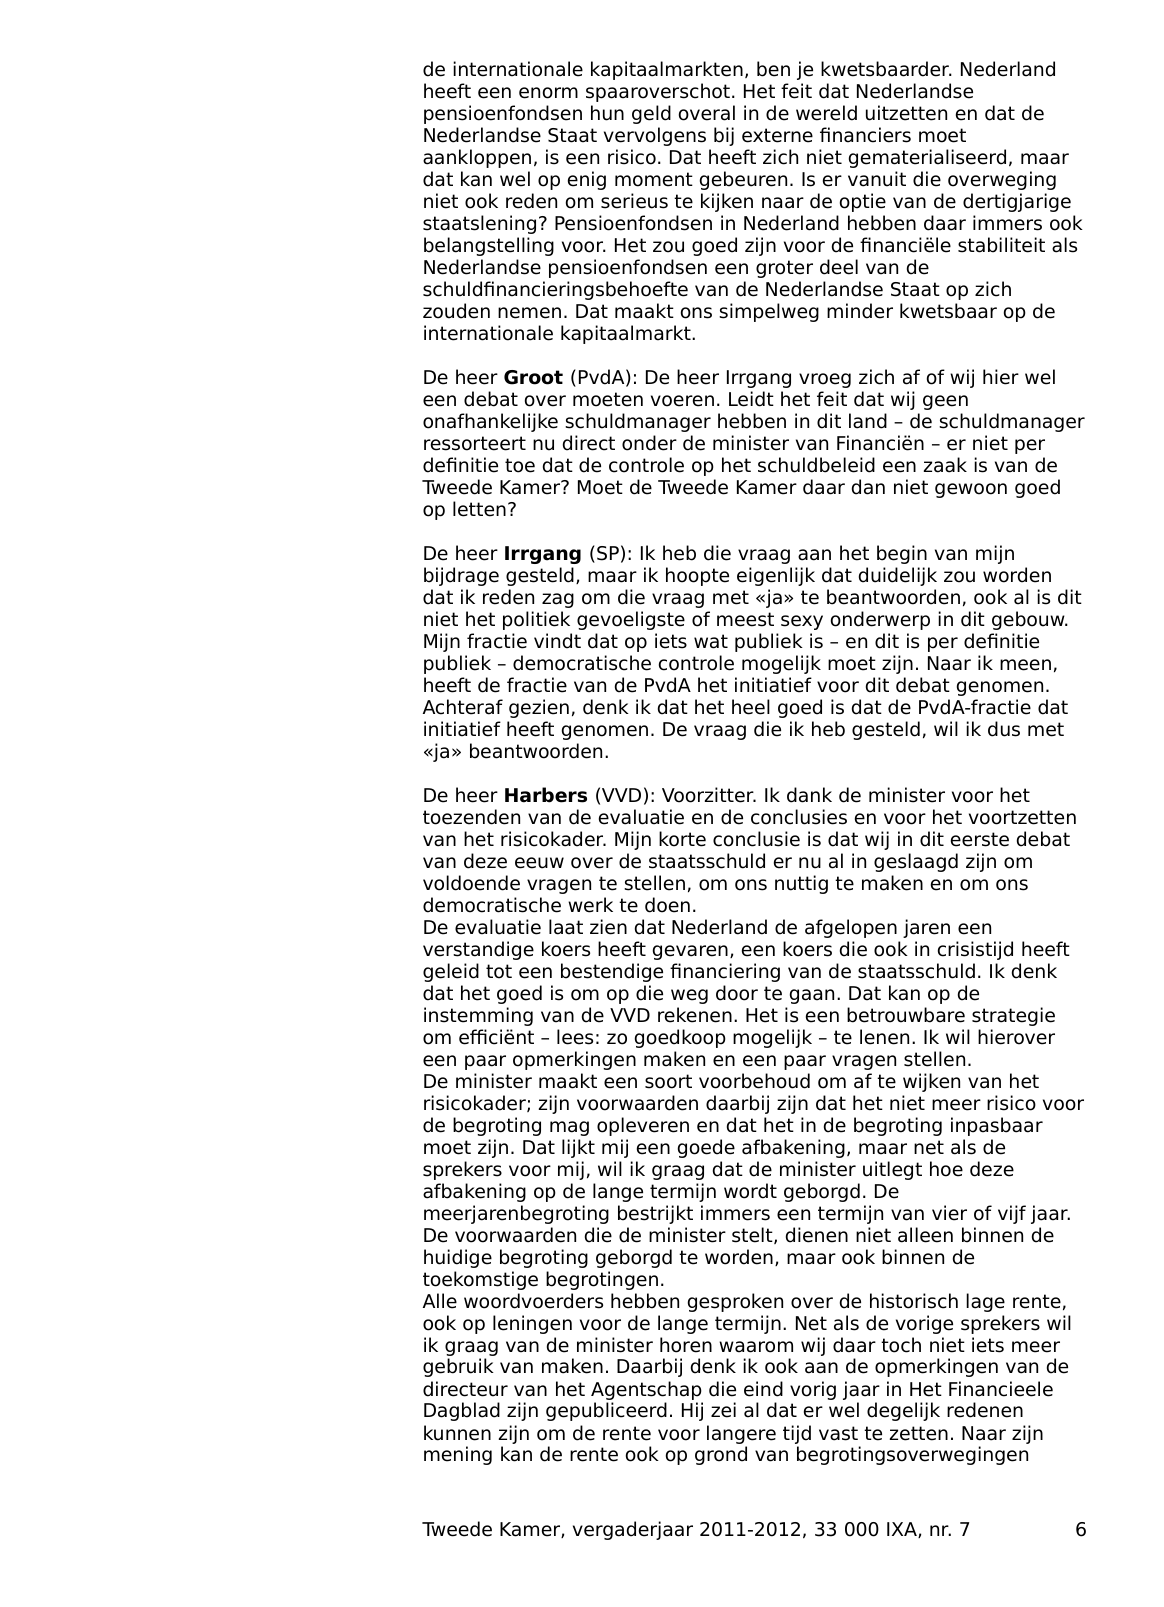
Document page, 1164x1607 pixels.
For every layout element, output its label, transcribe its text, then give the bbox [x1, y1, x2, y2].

text De heer Harbers (VVD): Voorzitter. Ik dank de minister voor het toezenden van de evaluatie en de conclusies en voor het voortzetten van het risicokader. Mijn korte conclusie is dat wij in dit eerste debat van deze eeuw over de staatsschuld er nu al in geslaagd zijn om voldoende vragen te stellen, om ons nuttig te maken en om ons democratische werk te doen. [422, 785, 1087, 917]
text De heer Groot (PvdA): De heer Irrgang vroeg zich af of wij hier wel een debat over moeten voeren. Leidt het feit dat wij geen onafhankelijke schuldmanager hebben in dit land – de schuldmanager ressorteert nu direct onder de minister van Financiën – er niet per definitie toe dat de controle op het schuldbeleid een zaak is van de Tweede Kamer? Moet de Tweede Kamer daar dan niet gewoon goed op letten? [422, 367, 1087, 521]
text De heer Irrgang (SP): Ik heb die vraag aan het begin van mijn bijdrage gesteld, maar ik hoopte eigenlijk dat duidelijk zou worden dat ik reden zag om die vraag met «ja» te beantwoorden, ook al is dit niet het politiek gevoeligste of meest sexy onderwerp in dit gebouw. Mijn fractie vindt dat op iets wat publiek is – en dit is per definitie publiek – democratische controle mogelijk moet zijn. Naar ik meen, heeft de fractie van de PvdA het initiatief voor dit debat genomen. Achteraf gezien, denk ik dat het heel goed is dat de PvdA-fractie dat initiatief heeft genomen. De vraag die ik heb gesteld, wil ik dus met «ja» beantwoorden. [422, 543, 1087, 763]
text de internationale kapitaalmarkten, ben je kwetsbaarder. Nederland heeft een enorm spaaroverschot. Het feit dat Nederlandse pensioenfondsen hun geld overal in de wereld uitzetten en dat de Nederlandse Staat vervolgens bij externe financiers moet aankloppen, is een risico. Dat heeft zich niet gematerialiseerd, maar dat kan wel op enig moment gebeuren. Is er vanuit die overweging niet ook reden om serieus te kijken naar de optie van de dertigjarige staatslening? Pensioenfondsen in Nederland hebben daar immers ook belangstelling voor. Het zou goed zijn voor de financiële stabiliteit als Nederlandse pensioenfondsen een groter deel van de schuldfinancieringsbehoefte van de Nederlandse Staat op zich zouden nemen. Dat maakt ons simpelweg minder kwetsbaar op de internationale kapitaalmarkt. [422, 59, 1087, 345]
text Alle woordvoerders hebben gesproken over de historisch lage rente, ook op leningen voor de lange termijn. Net als de vorige sprekers wil ik graag van de minister horen waarom wij daar toch niet iets meer gebruik van maken. Daarbij denk ik ook aan de opmerkingen van de directeur van het Agentschap die eind vorig jaar in Het Financieele Dagblad zijn gepubliceerd. Hij zei al dat er wel degelijk redenen kunnen zijn om de rente voor langere tijd vast te zetten. Naar zijn mening kan de rente ook op grond van begrotingsoverwegingen [422, 1291, 1087, 1466]
text De minister maakt een soort voorbehoud om af te wijken van het risicokader; zijn voorwaarden daarbij zijn dat het niet meer risico voor de begroting mag opleveren en dat het in de begroting inpasbaar moet zijn. Dat lijkt mij een goede afbakening, maar net als de sprekers voor mij, wil ik graag dat de minister uitlegt hoe deze afbakening op de lange termijn wordt geborgd. De meerjarenbegroting bestrijkt immers een termijn van vier of vijf jaar. De voorwaarden die de minister stelt, dienen niet alleen binnen de huidige begroting geborgd te worden, maar ook binnen de toekomstige begrotingen. [422, 1071, 1087, 1291]
text De evaluatie laat zien dat Nederland de afgelopen jaren een verstandige koers heeft gevaren, een koers die ook in crisistijd heeft geleid tot een bestendige financiering van de staatsschuld. Ik denk dat het goed is om op die weg door te gaan. Dat kan op de instemming van de VVD rekenen. Het is een betrouwbare strategie om efficiënt – lees: zo goedkoop mogelijk – te lenen. Ik wil hierover een paar opmerkingen maken en een paar vragen stellen. [422, 917, 1087, 1071]
